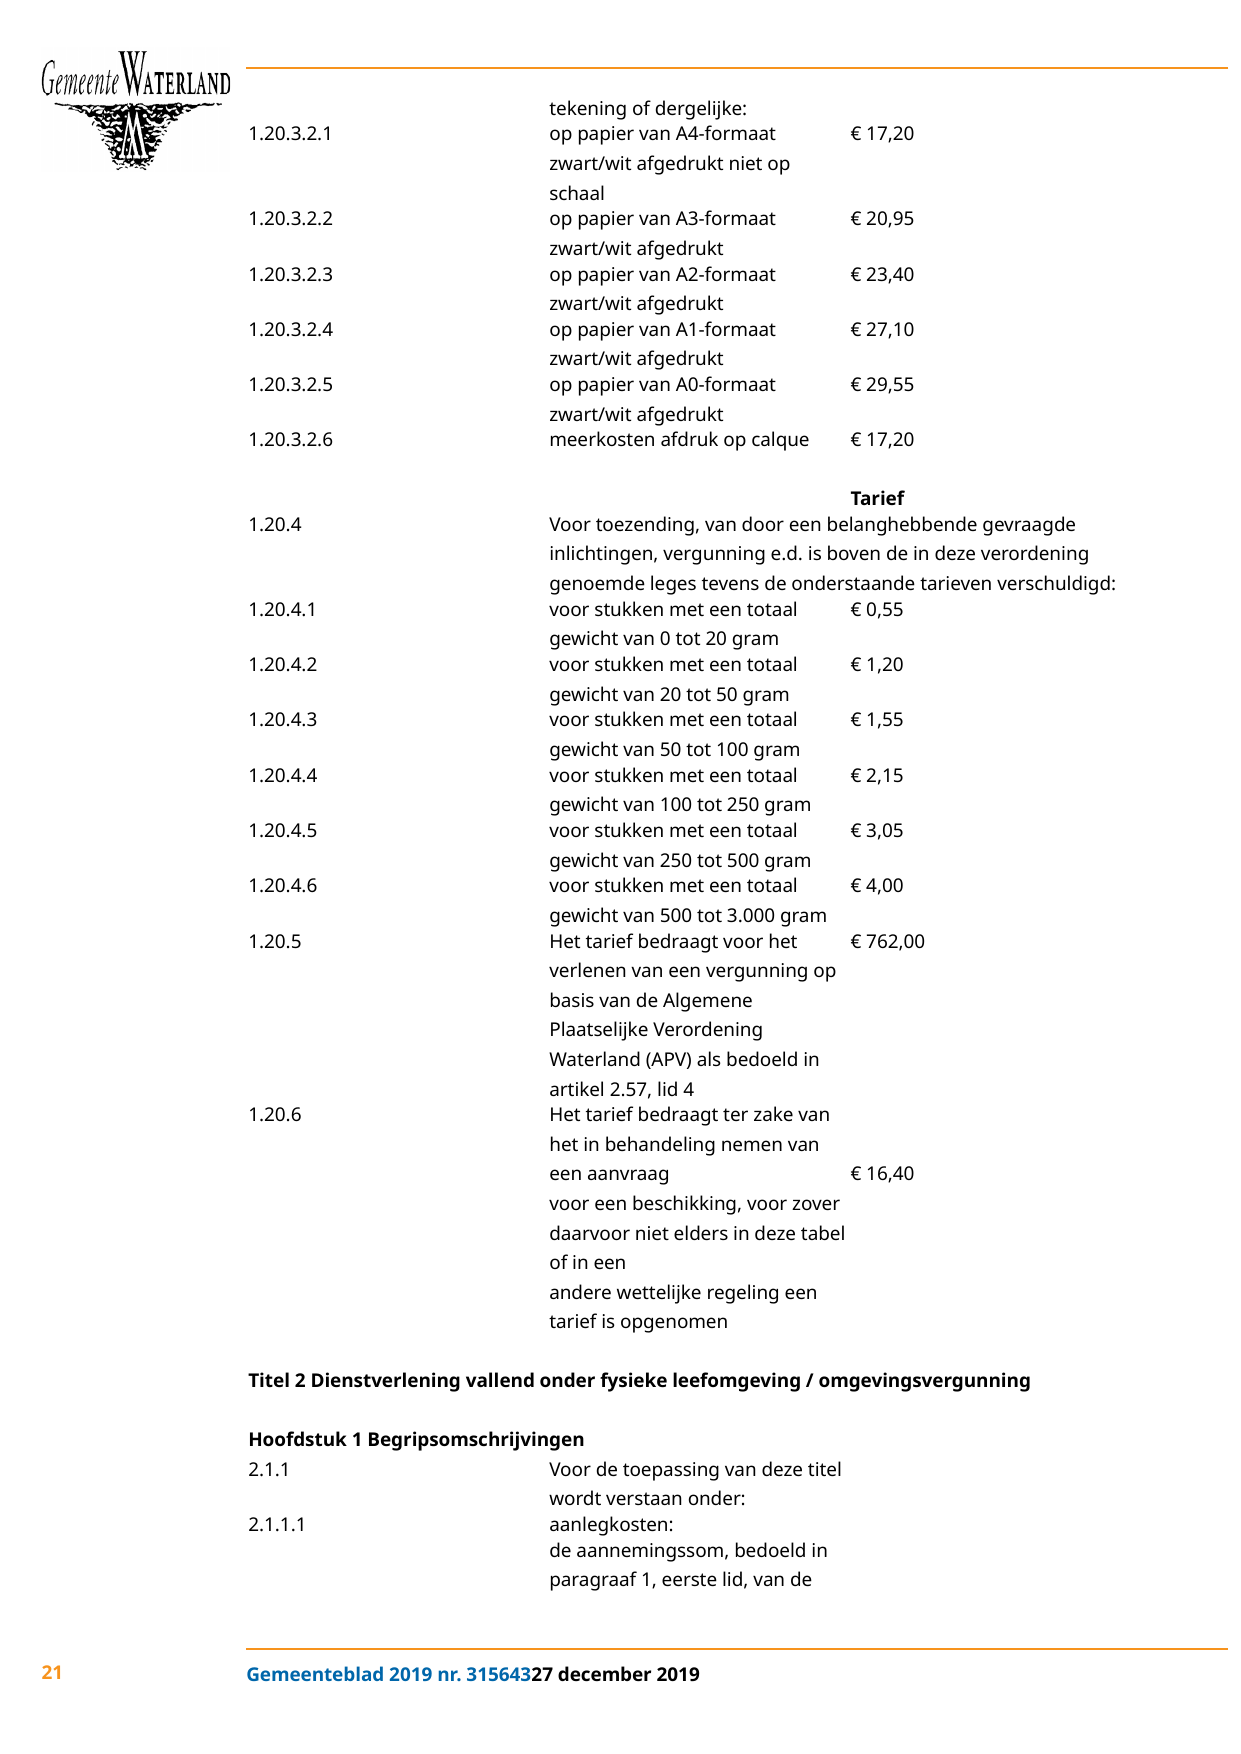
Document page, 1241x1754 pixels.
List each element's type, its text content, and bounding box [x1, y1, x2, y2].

table_header [248, 485, 850, 511]
table_cell 1.20.4.5 [248, 817, 549, 872]
table_cell € 27,10 [850, 316, 1152, 371]
table_cell 1.20.5 [248, 928, 549, 1101]
table_header Tarief [850, 485, 1152, 511]
table_cell € 2,15 [850, 762, 1152, 817]
table_cell € 17,20 [850, 427, 1152, 452]
table_cell € 23,40 [850, 261, 1152, 316]
table_cell € 29,55 [850, 371, 1152, 427]
table_cell [248, 1537, 549, 1592]
table_cell Het tarief bedraagt voor het verlenen van een vergunning op basis van de Algemene Plaatselijke Verordening Waterland (APV) als bedoeld in artikel 2.57, lid 4 [549, 928, 850, 1101]
table_cell 1.20.3.2.4 [248, 316, 549, 371]
table_cell voor stukken met een totaal gewicht van 250 tot 500 gram [549, 817, 850, 872]
table_cell voor stukken met een totaal gewicht van 100 tot 250 gram [549, 762, 850, 817]
picture [41, 47, 231, 172]
text Titel 2 Dienstverlening vallend onder fysieke leefomgeving / omgevingsvergunning [248, 1367, 1152, 1393]
table_cell voor stukken met een totaal gewicht van 500 tot 3.000 gram [549, 873, 850, 928]
text Hoofdstuk 1 Begripsomschrijvingen [248, 1426, 1152, 1452]
table_header 2.1.1 [248, 1456, 549, 1511]
table_cell 1.20.4.2 [248, 651, 549, 707]
table_cell 1.20.3.2.6 [248, 427, 549, 452]
table_cell aanlegkosten: [549, 1511, 850, 1537]
table_cell 1.20.6 [248, 1101, 549, 1334]
table_cell € 0,55 [850, 596, 1152, 651]
table_cell 1.20.3.2.3 [248, 261, 549, 316]
table_cell 1.20.4 [248, 511, 549, 596]
table_cell voor stukken met een totaal gewicht van 50 tot 100 gram [549, 707, 850, 762]
table_cell op papier van A3-formaat zwart/wit afgedrukt [549, 205, 850, 261]
table_cell 1.20.3.2.1 [248, 121, 549, 205]
table_cell Voor toezending, van door een belanghebbende gevraagde inlichtingen, vergunning e.d. is boven de in deze verordening genoemde leges tevens de onderstaande tarieven verschuldigd: [549, 511, 1152, 596]
table_cell op papier van A4-formaat zwart/wit afgedrukt niet op schaal [549, 121, 850, 205]
table_cell meerkosten afdruk op calque [549, 427, 850, 452]
table_cell € 17,20 [850, 121, 1152, 205]
table_cell op papier van A1-formaat zwart/wit afgedrukt [549, 316, 850, 371]
table_cell € 3,05 [850, 817, 1152, 872]
table_cell 2.1.1.1 [248, 1511, 549, 1537]
table_header Voor de toepassing van deze titel wordt verstaan onder: [549, 1456, 850, 1511]
table_cell op papier van A2-formaat zwart/wit afgedrukt [549, 261, 850, 316]
table_cell voor stukken met een totaal gewicht van 0 tot 20 gram [549, 596, 850, 651]
table_cell € 16,40 [850, 1101, 1152, 1334]
table_cell € 1,20 [850, 651, 1152, 707]
table_cell € 20,95 [850, 205, 1152, 261]
table_cell Het tarief bedraagt ter zake van het in behandeling nemen van een aanvraag voor een beschikking, voor zover daarvoor niet elders in deze tabel of in een andere wettelijke regeling een tarief is opgenomen [549, 1101, 850, 1334]
table_cell € 4,00 [850, 873, 1152, 928]
table_cell 1.20.3.2.5 [248, 371, 549, 427]
table_cell 1.20.4.6 [248, 873, 549, 928]
table_cell [850, 1511, 1152, 1537]
table_cell 1.20.4.1 [248, 596, 549, 651]
table_cell € 762,00 [850, 928, 1152, 1101]
table_cell tekening of dergelijke: [549, 95, 1152, 121]
table_cell de aannemingssom, bedoeld in paragraaf 1, eerste lid, van de [549, 1537, 850, 1592]
table_cell [850, 1537, 1152, 1592]
table_header [850, 1456, 1152, 1511]
table_cell op papier van A0-formaat zwart/wit afgedrukt [549, 371, 850, 427]
table_cell 1.20.3.2.2 [248, 205, 549, 261]
table_cell € 1,55 [850, 707, 1152, 762]
table_cell 1.20.4.3 [248, 707, 549, 762]
table_cell 1.20.4.4 [248, 762, 549, 817]
table_cell voor stukken met een totaal gewicht van 20 tot 50 gram [549, 651, 850, 707]
table_cell [248, 95, 549, 121]
